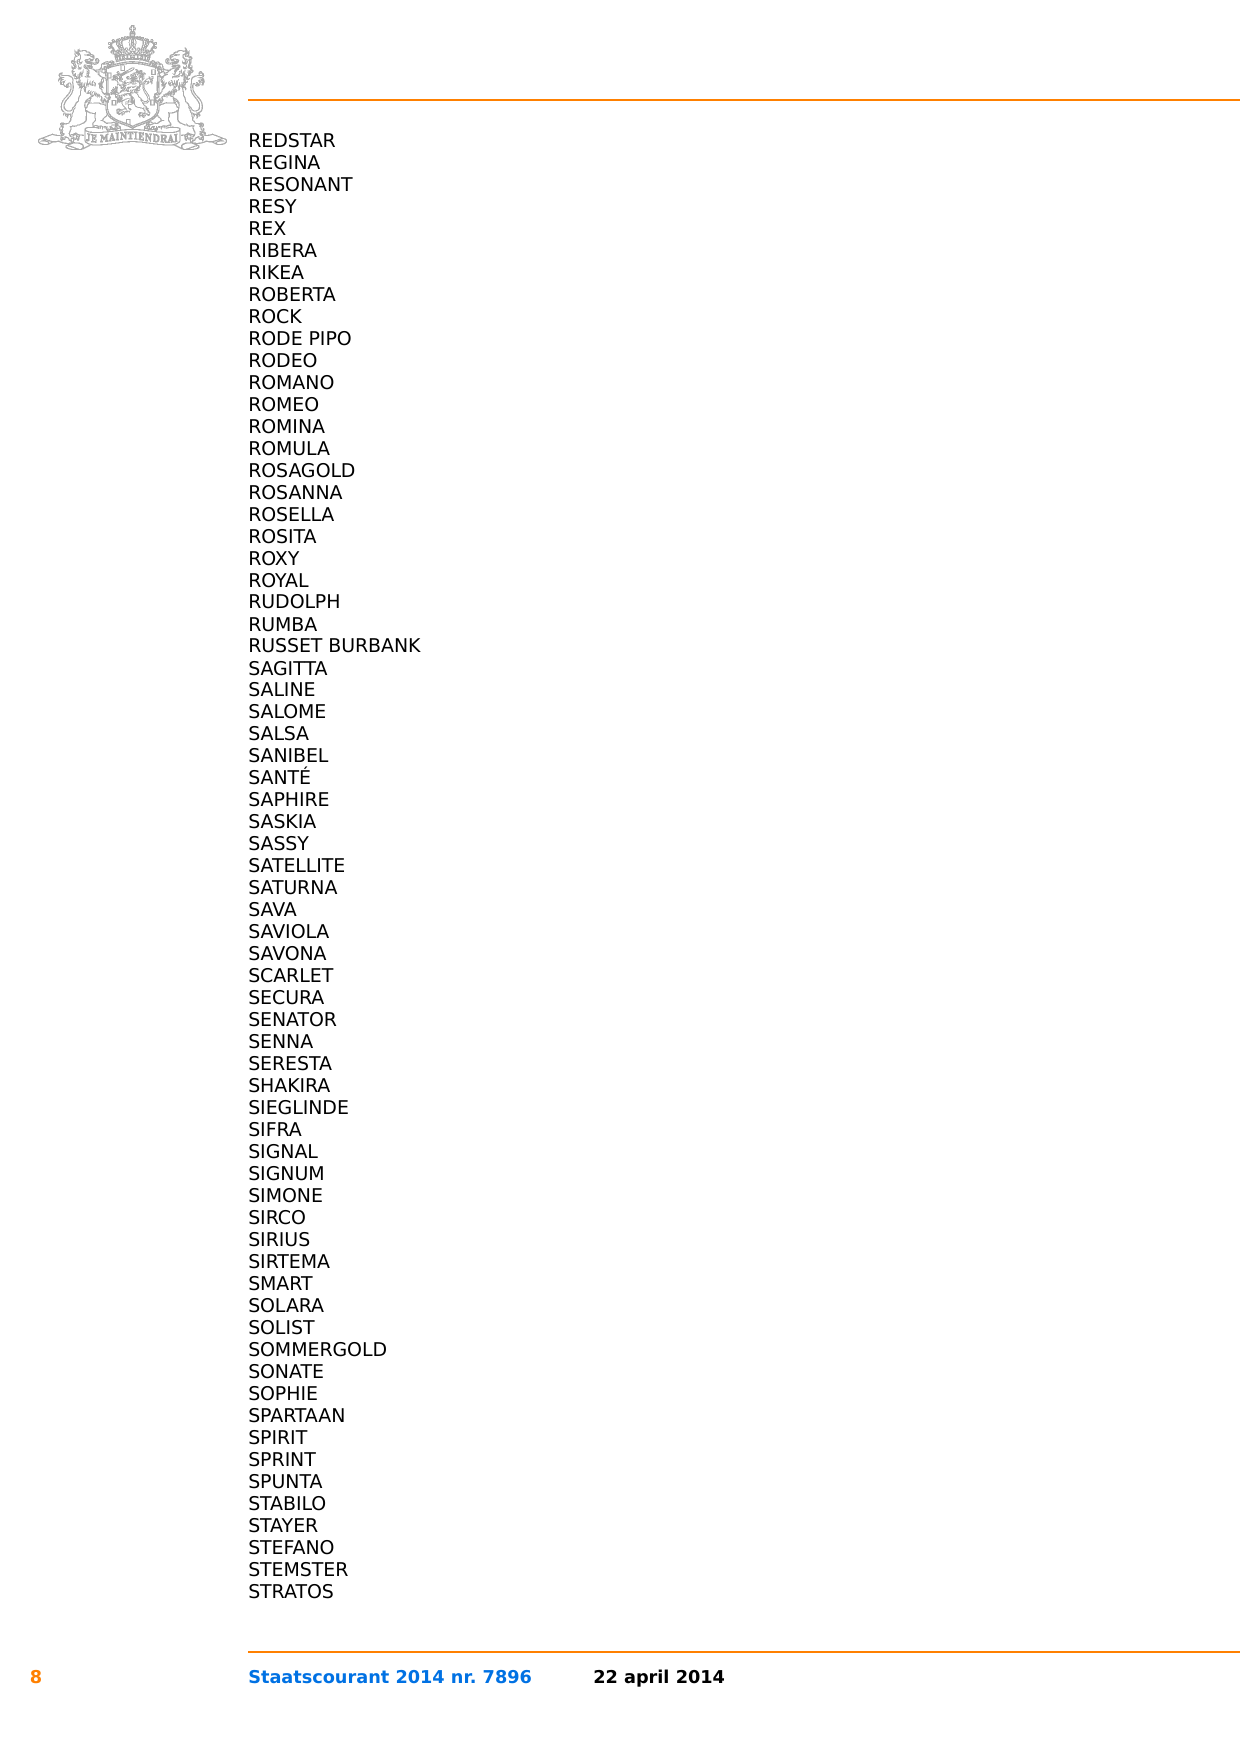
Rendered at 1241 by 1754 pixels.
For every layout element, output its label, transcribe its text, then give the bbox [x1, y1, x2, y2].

text STEFANO [248, 1537, 1163, 1558]
text RESY [248, 196, 1163, 218]
text RESONANT [248, 174, 1163, 196]
text SMART [248, 1273, 1163, 1295]
text ROBERTA [248, 284, 1163, 306]
text STEMSTER [248, 1558, 1163, 1581]
text ROYAL [248, 569, 1163, 591]
text STRATOS [248, 1581, 1163, 1602]
text SIRTEMA [248, 1251, 1163, 1273]
text STAYER [248, 1514, 1163, 1537]
text SPUNTA [248, 1471, 1163, 1493]
text REX [248, 218, 1163, 240]
text ROMULA [248, 438, 1163, 459]
picture [38, 25, 227, 150]
text SALOME [248, 701, 1163, 723]
text SERESTA [248, 1053, 1163, 1075]
text ROCK [248, 306, 1163, 328]
text SIGNUM [248, 1163, 1163, 1185]
text SIEGLINDE [248, 1097, 1163, 1119]
text SASKIA [248, 811, 1163, 833]
text SANIBEL [248, 745, 1163, 767]
text SENATOR [248, 1009, 1163, 1031]
text RODEO [248, 350, 1163, 372]
text SAVIOLA [248, 921, 1163, 943]
text ROSAGOLD [248, 459, 1163, 482]
text SALINE [248, 679, 1163, 701]
text REDSTAR [248, 130, 1163, 152]
text SIRIUS [248, 1229, 1163, 1251]
text SALSA [248, 723, 1163, 745]
text SAVONA [248, 943, 1163, 965]
text SOLIST [248, 1317, 1163, 1339]
text STABILO [248, 1493, 1163, 1514]
text SIRCO [248, 1207, 1163, 1229]
text ROMINA [248, 416, 1163, 438]
text SCARLET [248, 965, 1163, 987]
text SONATE [248, 1361, 1163, 1383]
text ROSELLA [248, 503, 1163, 526]
text SATELLITE [248, 855, 1163, 877]
text SIMONE [248, 1185, 1163, 1207]
text SAVA [248, 899, 1163, 921]
text SPARTAAN [248, 1405, 1163, 1427]
text RIBERA [248, 240, 1163, 262]
text SPIRIT [248, 1427, 1163, 1449]
text REGINA [248, 152, 1163, 174]
text SENNA [248, 1031, 1163, 1053]
text RUMBA [248, 613, 1163, 635]
text ROSITA [248, 526, 1163, 547]
text SAGITTA [248, 657, 1163, 679]
text SHAKIRA [248, 1075, 1163, 1097]
text SOMMERGOLD [248, 1339, 1163, 1361]
text SOLARA [248, 1295, 1163, 1317]
text SANTÉ [248, 767, 1163, 789]
text ROXY [248, 547, 1163, 569]
text SIFRA [248, 1119, 1163, 1141]
text RIKEA [248, 262, 1163, 284]
text RUDOLPH [248, 591, 1163, 613]
text SECURA [248, 987, 1163, 1009]
text ROSANNA [248, 482, 1163, 503]
text SASSY [248, 833, 1163, 855]
text ROMANO [248, 372, 1163, 394]
text RUSSET BURBANK [248, 635, 1163, 657]
text RODE PIPO [248, 328, 1163, 350]
text SIGNAL [248, 1141, 1163, 1163]
text ROMEO [248, 394, 1163, 416]
text SATURNA [248, 877, 1163, 899]
text SAPHIRE [248, 789, 1163, 811]
text SPRINT [248, 1449, 1163, 1471]
text SOPHIE [248, 1383, 1163, 1405]
